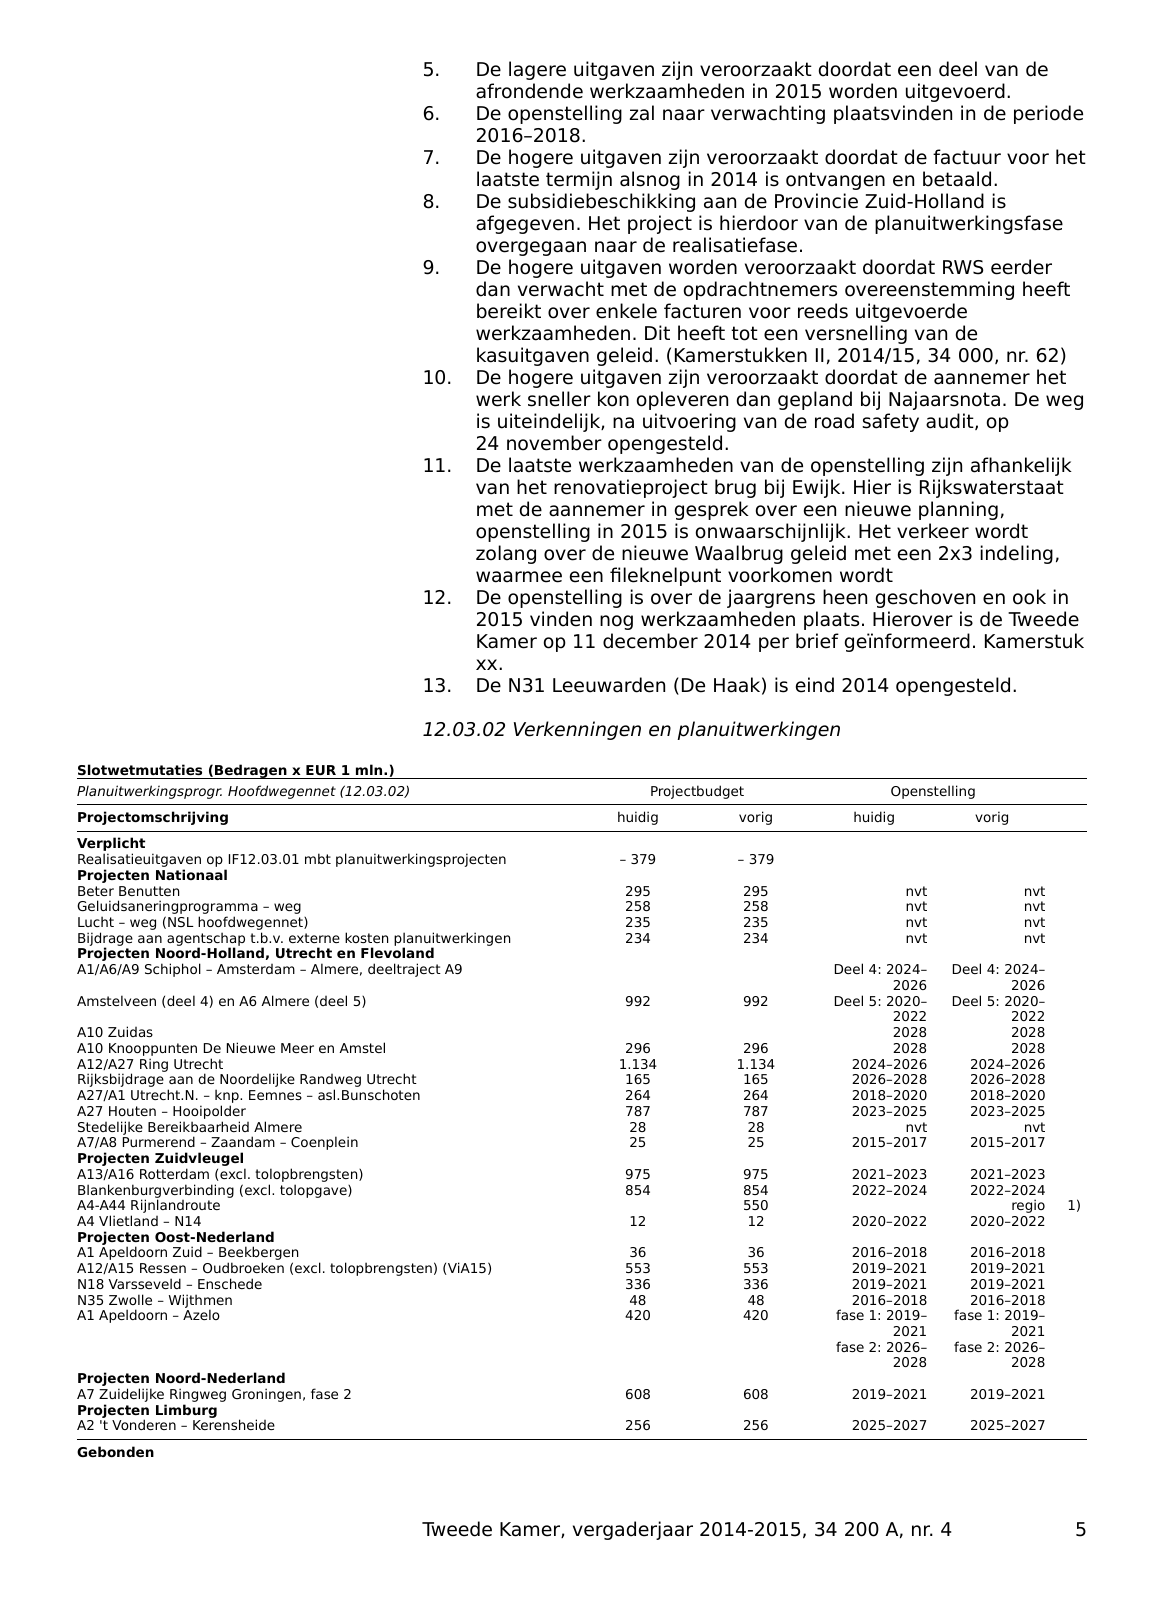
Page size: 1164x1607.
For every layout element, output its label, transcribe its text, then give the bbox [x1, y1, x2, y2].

table_cell Projecten Oost-Nederland [77, 1230, 579, 1245]
table_cell [579, 832, 697, 852]
table_cell [697, 868, 815, 883]
table_cell 553 [579, 1261, 697, 1277]
table_cell A1 Apeldoorn – Azelo [77, 1308, 579, 1339]
table_cell 234 [579, 931, 697, 946]
table_cell [1051, 915, 1087, 931]
table_cell nvt [933, 1119, 1051, 1135]
table_cell 48 [697, 1293, 815, 1308]
table_cell [1051, 868, 1087, 883]
table_cell [579, 1403, 697, 1418]
table_cell [1051, 1025, 1087, 1041]
text 8. De subsidiebeschikking aan de Provincie Zuid-Holland is afgegeven. Het project is hierdoor van de planuitwerkingsfase overgegaan naar de realisatiefase. [422, 191, 1087, 257]
table_cell Planuitwerkingsprogr. Hoofdwegennet (12.03.02) [77, 779, 579, 804]
text 5. De lagere uitgaven zijn veroorzaakt doordat een deel van de afrondende werkzaamheden in 2015 worden uitgevoerd. [422, 59, 1087, 103]
table_header Slotwetmutaties (Bedragen x EUR 1 mln.) [77, 763, 1087, 778]
table_cell 2028 [933, 1041, 1051, 1056]
text 12. De openstelling is over de jaargrens heen geschoven en ook in 2015 vinden nog werkzaamheden plaats. Hierover is de Tweede Kamer op 11 december 2014 per brief geïnformeerd. Kamerstuk xx. [422, 587, 1087, 674]
table_cell A1/A6/A9 Schiphol – Amsterdam – Almere, deeltraject A9 [77, 962, 579, 993]
table_cell [933, 1151, 1051, 1167]
table_cell 2026–2028 [933, 1072, 1051, 1088]
table_cell 2020–2022 [933, 1214, 1051, 1229]
table_cell 2019–2021 [815, 1387, 933, 1402]
table_cell 2019–2021 [815, 1261, 933, 1277]
table_cell [815, 1371, 933, 1387]
table_cell [1051, 1151, 1087, 1167]
table_cell A4 Vlietland – N14 [77, 1214, 579, 1229]
table_cell [1051, 1440, 1087, 1460]
table_cell Lucht – weg (NSL hoofdwegennet) [77, 915, 579, 931]
table_cell 2019–2021 [933, 1261, 1051, 1277]
table_cell 787 [697, 1104, 815, 1119]
table_cell [1051, 994, 1087, 1025]
table_cell vorig [697, 805, 815, 831]
table_cell nvt [933, 899, 1051, 915]
table_cell [697, 1440, 815, 1460]
text 6. De openstelling zal naar verwachting plaatsvinden in de periode 2016–2018. [422, 103, 1087, 147]
table_cell A10 Knooppunten De Nieuwe Meer en Amstel [77, 1041, 579, 1056]
table_cell [815, 1151, 933, 1167]
table_cell 992 [697, 994, 815, 1025]
table_cell nvt [815, 915, 933, 931]
table_cell [1051, 1182, 1087, 1198]
table_cell [815, 1440, 933, 1460]
table_cell 258 [579, 899, 697, 915]
table_cell 2020–2022 [815, 1214, 933, 1229]
table_cell Projecten Zuidvleugel [77, 1151, 579, 1167]
table_cell 256 [579, 1418, 697, 1439]
table_cell 2023–2025 [933, 1104, 1051, 1119]
table_cell 336 [579, 1277, 697, 1292]
table_cell 2016–2018 [815, 1293, 933, 1308]
table_cell [579, 1230, 697, 1245]
text 9. De hogere uitgaven worden veroorzaakt doordat RWS eerder dan verwacht met de opdrachtnemers overeenstemming heeft bereikt over enkele facturen voor reeds uitgevoerde werkzaamheden. Dit heeft tot een versnelling van de kasuitgaven geleid. (Kamerstukken II, 2014/15, 34 000, nr. 62) [422, 257, 1087, 367]
table_cell [933, 832, 1051, 852]
table_cell 2028 [815, 1041, 933, 1056]
table_cell [697, 962, 815, 993]
table_cell 336 [697, 1277, 815, 1292]
table_cell [1051, 1277, 1087, 1292]
table_cell 264 [697, 1088, 815, 1104]
table_cell 264 [579, 1088, 697, 1104]
table_cell A1 Apeldoorn Zuid – Beekbergen [77, 1245, 579, 1261]
table_cell 608 [579, 1387, 697, 1402]
table_cell 992 [579, 994, 697, 1025]
table_cell 165 [579, 1072, 697, 1088]
table_cell [579, 1371, 697, 1387]
table_cell Deel 5: 2020–2022 [933, 994, 1051, 1025]
table_cell [933, 946, 1051, 962]
table_cell [579, 946, 697, 962]
table_cell [815, 1230, 933, 1245]
table_cell A12/A15 Ressen – Oudbroeken (excl. tolopbrengsten) (ViA15) [77, 1261, 579, 1277]
table_cell Projectomschrijving [77, 805, 579, 831]
table_cell [1051, 1119, 1087, 1135]
table_cell [1051, 1056, 1087, 1072]
table_cell [77, 1340, 579, 1371]
table_cell Rijksbijdrage aan de Noordelijke Randweg Utrecht [77, 1072, 579, 1088]
table_cell A27 Houten – Hooipolder [77, 1104, 579, 1119]
table_cell 2021–2023 [815, 1167, 933, 1182]
table_cell A27/A1 Utrecht.N. – knp. Eemnes – asl.Bunschoten [77, 1088, 579, 1104]
table_cell [579, 1340, 697, 1371]
table_cell [1051, 1308, 1087, 1339]
table_cell N18 Varsseveld – Enschede [77, 1277, 579, 1292]
table_cell [579, 1151, 697, 1167]
table_cell 2019–2021 [933, 1277, 1051, 1292]
table_cell 296 [579, 1041, 697, 1056]
table_cell 2026–2028 [815, 1072, 933, 1088]
table_cell [1051, 899, 1087, 915]
table_cell Projecten Limburg [77, 1403, 579, 1418]
table_cell [933, 1230, 1051, 1245]
table_cell 2019–2021 [933, 1387, 1051, 1402]
table_cell 12 [697, 1214, 815, 1229]
table_cell fase 1: 2019–2021 [933, 1308, 1051, 1339]
table_cell [1051, 1230, 1087, 1245]
table_cell [1051, 852, 1087, 868]
table_cell Deel 4: 2024–2026 [933, 962, 1051, 993]
table_cell 2016–2018 [815, 1245, 933, 1261]
table_cell [1051, 1088, 1087, 1104]
table_cell 165 [697, 1072, 815, 1088]
table_cell A2 't Vonderen – Kerensheide [77, 1418, 579, 1439]
table_cell Amstelveen (deel 4) en A6 Almere (deel 5) [77, 994, 579, 1025]
table_cell [1051, 1104, 1087, 1119]
table_cell 28 [579, 1119, 697, 1135]
table_cell [1051, 1245, 1087, 1261]
table_cell [1051, 1340, 1087, 1371]
table_cell [579, 1025, 697, 1041]
table_cell [697, 1151, 815, 1167]
table_cell 295 [697, 884, 815, 899]
table_cell [815, 946, 933, 962]
table_cell [1051, 1403, 1087, 1418]
table_cell 235 [579, 915, 697, 931]
table_cell 420 [697, 1308, 815, 1339]
table_cell 1) [1051, 1198, 1087, 1214]
table_cell Gebonden [77, 1440, 579, 1460]
text 11. De laatste werkzaamheden van de openstelling zijn afhankelijk van het renovatieproject brug bij Ewijk. Hier is Rijkswaterstaat met de aannemer in gesprek over een nieuwe planning, openstelling in 2015 is onwaarschijnlijk. Het verkeer wordt zolang over de nieuwe Waalbrug geleid met een 2x3 indeling, waarmee een fileknelpunt voorkomen wordt [422, 455, 1087, 587]
table_cell 295 [579, 884, 697, 899]
table_cell Beter Benutten [77, 884, 579, 899]
table_cell [1051, 779, 1087, 804]
text 10. De hogere uitgaven zijn veroorzaakt doordat de aannemer het werk sneller kon opleveren dan gepland bij Najaarsnota. De weg is uiteindelijk, na uitvoering van de road safety audit, op 24 november opengesteld. [422, 367, 1087, 455]
table_cell fase 2: 2026–2028 [933, 1340, 1051, 1371]
table_cell A7 Zuidelijke Ringweg Groningen, fase 2 [77, 1387, 579, 1402]
table_cell [815, 1403, 933, 1418]
table_cell 2019–2021 [815, 1277, 933, 1292]
table_cell A10 Zuidas [77, 1025, 579, 1041]
table_cell [1051, 1261, 1087, 1277]
table_cell [815, 868, 933, 883]
table_cell 2015–2017 [933, 1135, 1051, 1151]
table_cell 2022–2024 [933, 1182, 1051, 1198]
table_cell nvt [933, 931, 1051, 946]
table_cell 2024–2026 [815, 1056, 933, 1072]
table_cell 854 [697, 1182, 815, 1198]
table_cell Blankenburgverbinding (excl. tolopgave) [77, 1182, 579, 1198]
table_cell 296 [697, 1041, 815, 1056]
table_cell Projectbudget [579, 779, 815, 804]
table_cell [1051, 1072, 1087, 1088]
table_cell [579, 1198, 697, 1214]
table_cell – 379 [697, 852, 815, 868]
table_cell A13/A16 Rotterdam (excl. tolopbrengsten) [77, 1167, 579, 1182]
table_cell [1051, 1041, 1087, 1056]
table_cell 2025–2027 [815, 1418, 933, 1439]
table_cell [697, 1403, 815, 1418]
table_cell [1051, 1371, 1087, 1387]
table_cell 2024–2026 [933, 1056, 1051, 1072]
table_cell [933, 852, 1051, 868]
table_cell 36 [579, 1245, 697, 1261]
table_cell 608 [697, 1387, 815, 1402]
table_cell nvt [815, 1119, 933, 1135]
subtitle 12.03.02 Verkenningen en planuitwerkingen [422, 719, 1087, 741]
table_cell Projecten Noord-Holland, Utrecht en Flevoland [77, 946, 579, 962]
table_cell 12 [579, 1214, 697, 1229]
table_cell 25 [579, 1135, 697, 1151]
table_cell 787 [579, 1104, 697, 1119]
table_cell nvt [933, 884, 1051, 899]
table_cell nvt [815, 884, 933, 899]
table_cell 36 [697, 1245, 815, 1261]
table_cell [697, 832, 815, 852]
table_cell [1051, 1135, 1087, 1151]
table_cell 256 [697, 1418, 815, 1439]
table_cell 2018–2020 [933, 1088, 1051, 1104]
text 7. De hogere uitgaven zijn veroorzaakt doordat de factuur voor het laatste termijn alsnog in 2014 is ontvangen en betaald. [422, 147, 1087, 191]
table_cell Geluidsaneringprogramma – weg [77, 899, 579, 915]
table_cell A4-A44 Rijnlandroute [77, 1198, 579, 1214]
table_cell Verplicht [77, 832, 579, 852]
table_cell nvt [933, 915, 1051, 931]
table_cell huidig [815, 805, 933, 831]
table_cell [697, 946, 815, 962]
table_cell huidig [579, 805, 697, 831]
table_cell Deel 5: 2020–2022 [815, 994, 933, 1025]
table_cell 2028 [815, 1025, 933, 1041]
table_cell [579, 1440, 697, 1460]
table_cell fase 2: 2026–2028 [815, 1340, 933, 1371]
table_cell 25 [697, 1135, 815, 1151]
table_cell [697, 1340, 815, 1371]
table_cell 2025–2027 [933, 1418, 1051, 1439]
table_cell [815, 1198, 933, 1214]
table_cell Projecten Nationaal [77, 868, 579, 883]
table_cell [815, 832, 933, 852]
table_cell 235 [697, 915, 815, 931]
table_cell [933, 1403, 1051, 1418]
table_cell regio [933, 1198, 1051, 1214]
table_cell [1051, 1293, 1087, 1308]
table_cell N35 Zwolle – Wijthmen [77, 1293, 579, 1308]
table_cell 2028 [933, 1025, 1051, 1041]
table_cell 2016–2018 [933, 1293, 1051, 1308]
table_cell 234 [697, 931, 815, 946]
table_cell [1051, 832, 1087, 852]
table_cell A12/A27 Ring Utrecht [77, 1056, 579, 1072]
table_cell 2023–2025 [815, 1104, 933, 1119]
table_cell fase 1: 2019–2021 [815, 1308, 933, 1339]
table_cell [1051, 1214, 1087, 1229]
table_cell Stedelijke Bereikbaarheid Almere [77, 1119, 579, 1135]
table_cell Bijdrage aan agentschap t.b.v. externe kosten planuitwerkingen [77, 931, 579, 946]
table_cell [1051, 1387, 1087, 1402]
table_cell nvt [815, 931, 933, 946]
table_cell [1051, 884, 1087, 899]
table_cell 1.134 [697, 1056, 815, 1072]
table_cell 48 [579, 1293, 697, 1308]
table_cell [1051, 962, 1087, 993]
table_cell [579, 962, 697, 993]
table_cell A7/A8 Purmerend – Zaandam – Coenplein [77, 1135, 579, 1151]
table_cell 28 [697, 1119, 815, 1135]
table_cell Deel 4: 2024–2026 [815, 962, 933, 993]
table_cell [1051, 946, 1087, 962]
table_cell [697, 1025, 815, 1041]
table_cell 2016–2018 [933, 1245, 1051, 1261]
table_cell 2018–2020 [815, 1088, 933, 1104]
table_cell 2015–2017 [815, 1135, 933, 1151]
table_cell 2022–2024 [815, 1182, 933, 1198]
table_cell 854 [579, 1182, 697, 1198]
table_cell 1.134 [579, 1056, 697, 1072]
table_cell 975 [697, 1167, 815, 1182]
text 13. De N31 Leeuwarden (De Haak) is eind 2014 opengesteld. [422, 674, 1087, 696]
table_cell [579, 868, 697, 883]
table_cell [697, 1371, 815, 1387]
table_cell vorig [933, 805, 1051, 831]
table_cell 2021–2023 [933, 1167, 1051, 1182]
table_cell [933, 1371, 1051, 1387]
table_cell – 379 [579, 852, 697, 868]
table_cell [815, 852, 933, 868]
table_cell 553 [697, 1261, 815, 1277]
table_cell Realisatieuitgaven op IF12.03.01 mbt planuitwerkingsprojecten [77, 852, 579, 868]
table_cell [933, 868, 1051, 883]
table_cell [1051, 1418, 1087, 1439]
table_cell [933, 1440, 1051, 1460]
table_cell [1051, 805, 1087, 831]
table_cell nvt [815, 899, 933, 915]
table_cell [697, 1230, 815, 1245]
table_cell 550 [697, 1198, 815, 1214]
table_cell 258 [697, 899, 815, 915]
table_cell 975 [579, 1167, 697, 1182]
table_cell 420 [579, 1308, 697, 1339]
table_cell Projecten Noord-Nederland [77, 1371, 579, 1387]
table_cell Openstelling [815, 779, 1051, 804]
table_cell [1051, 931, 1087, 946]
table_cell [1051, 1167, 1087, 1182]
